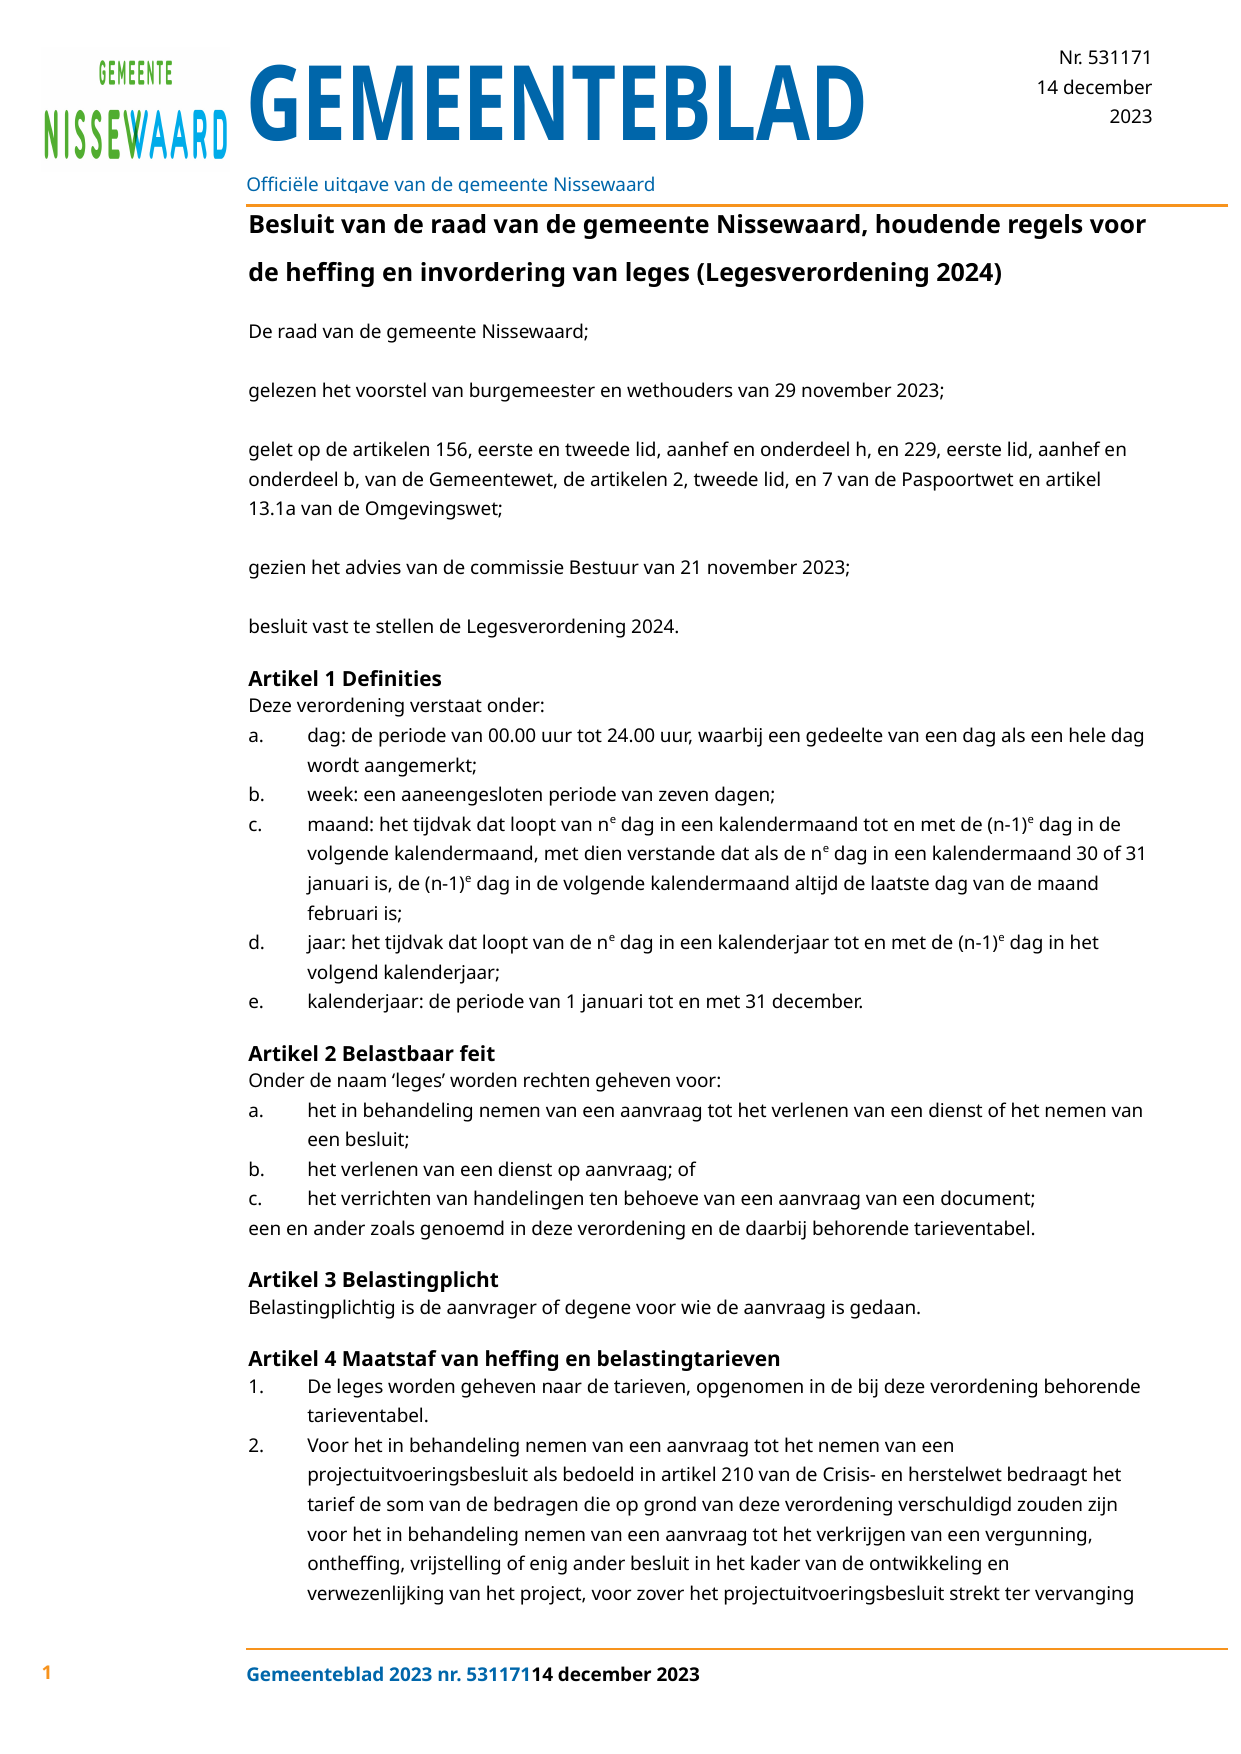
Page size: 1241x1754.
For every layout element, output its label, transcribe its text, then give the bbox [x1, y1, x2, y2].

text gelet op de artikelen 156, eerste en tweede lid, aanhef en onderdeel h, en 229, eerste lid, aanhef en onderdeel b, van de Gemeentewet, de artikelen 2, tweede lid, en 7 van de Paspoortwet en artikel 13.1a van de Omgevingswet; [248, 436, 1152, 521]
list De leges worden geheven naar de tarieven, opgenomen in de bij deze verordening behorende tarieventabel. [248, 1373, 1152, 1428]
list het in behandeling nemen van een aanvraag tot het verlenen van een dienst of het nemen van een besluit; [248, 1097, 1152, 1152]
text Deze verordening verstaat onder: [248, 693, 1152, 718]
list week: een aaneengesloten periode van zeven dagen; [248, 781, 1152, 807]
text Artikel 2 Belastbaar feit [248, 1039, 1152, 1067]
list jaar: het tijdvak dat loopt van de ne dag in een kalenderjaar tot en met de (n-1)e dag in het volgend kalenderjaar; [248, 929, 1152, 984]
text besluit vast te stellen de Legesverordening 2024. [248, 614, 1152, 639]
text een en ander zoals genoemd in deze verordening en de daarbij behorende tarieventabel. [248, 1215, 1152, 1241]
text Onder de naam ‘leges’ worden rechten geheven voor: [248, 1067, 1152, 1093]
text De raad van de gemeente Nissewaard; [248, 318, 1152, 344]
text Artikel 4 Maatstaf van heffing en belastingtarieven [248, 1344, 1152, 1373]
list het verlenen van een dienst op aanvraag; of [248, 1156, 1152, 1182]
list het verrichten van handelingen ten behoeve van een aanvraag van een document; [248, 1186, 1152, 1211]
text Artikel 1 Definities [248, 664, 1152, 693]
list dag: de periode van 00.00 uur tot 24.00 uur, waarbij een gedeelte van een dag als een hele dag wordt aangemerkt; [248, 722, 1152, 777]
picture [41, 47, 231, 172]
text gelezen het voorstel van burgemeester en wethouders van 29 november 2023; [248, 377, 1152, 403]
text Belastingplichtig is de aanvrager of degene voor wie de aanvraag is gedaan. [248, 1294, 1152, 1320]
list maand: het tijdvak dat loopt van ne dag in een kalendermaand tot en met de (n-1)e dag in de volgende kalendermaand, met dien verstande dat als de ne dag in een kalendermaand 30 of 31 januari is, de (n-1)e dag in de volgende kalendermaand altijd de laatste dag van de maand februari is; [248, 811, 1152, 925]
list kalenderjaar: de periode van 1 januari tot en met 31 december. [248, 988, 1152, 1014]
list Voor het in behandeling nemen van een aanvraag tot het nemen van een projectuitvoeringsbesluit als bedoeld in artikel 210 van de Crisis- en herstelwet bedraagt het tarief de som van de bedragen die op grond van deze verordening verschuldigd zouden zijn voor het in behandeling nemen van een aanvraag tot het verkrijgen van een vergunning, ontheffing, vrijstelling of enig ander besluit in het kader van de ontwikkeling en verwezenlijking van het project, voor zover het projectuitvoeringsbesluit strekt ter vervanging [248, 1432, 1152, 1606]
text Artikel 3 Belastingplicht [248, 1266, 1152, 1294]
text gezien het advies van de commissie Bestuur van 21 november 2023; [248, 554, 1152, 580]
text Besluit van de raad van de gemeente Nissewaard, houdende regels voor de heffing en invordering van leges (Legesverordening 2024) [248, 207, 1152, 288]
